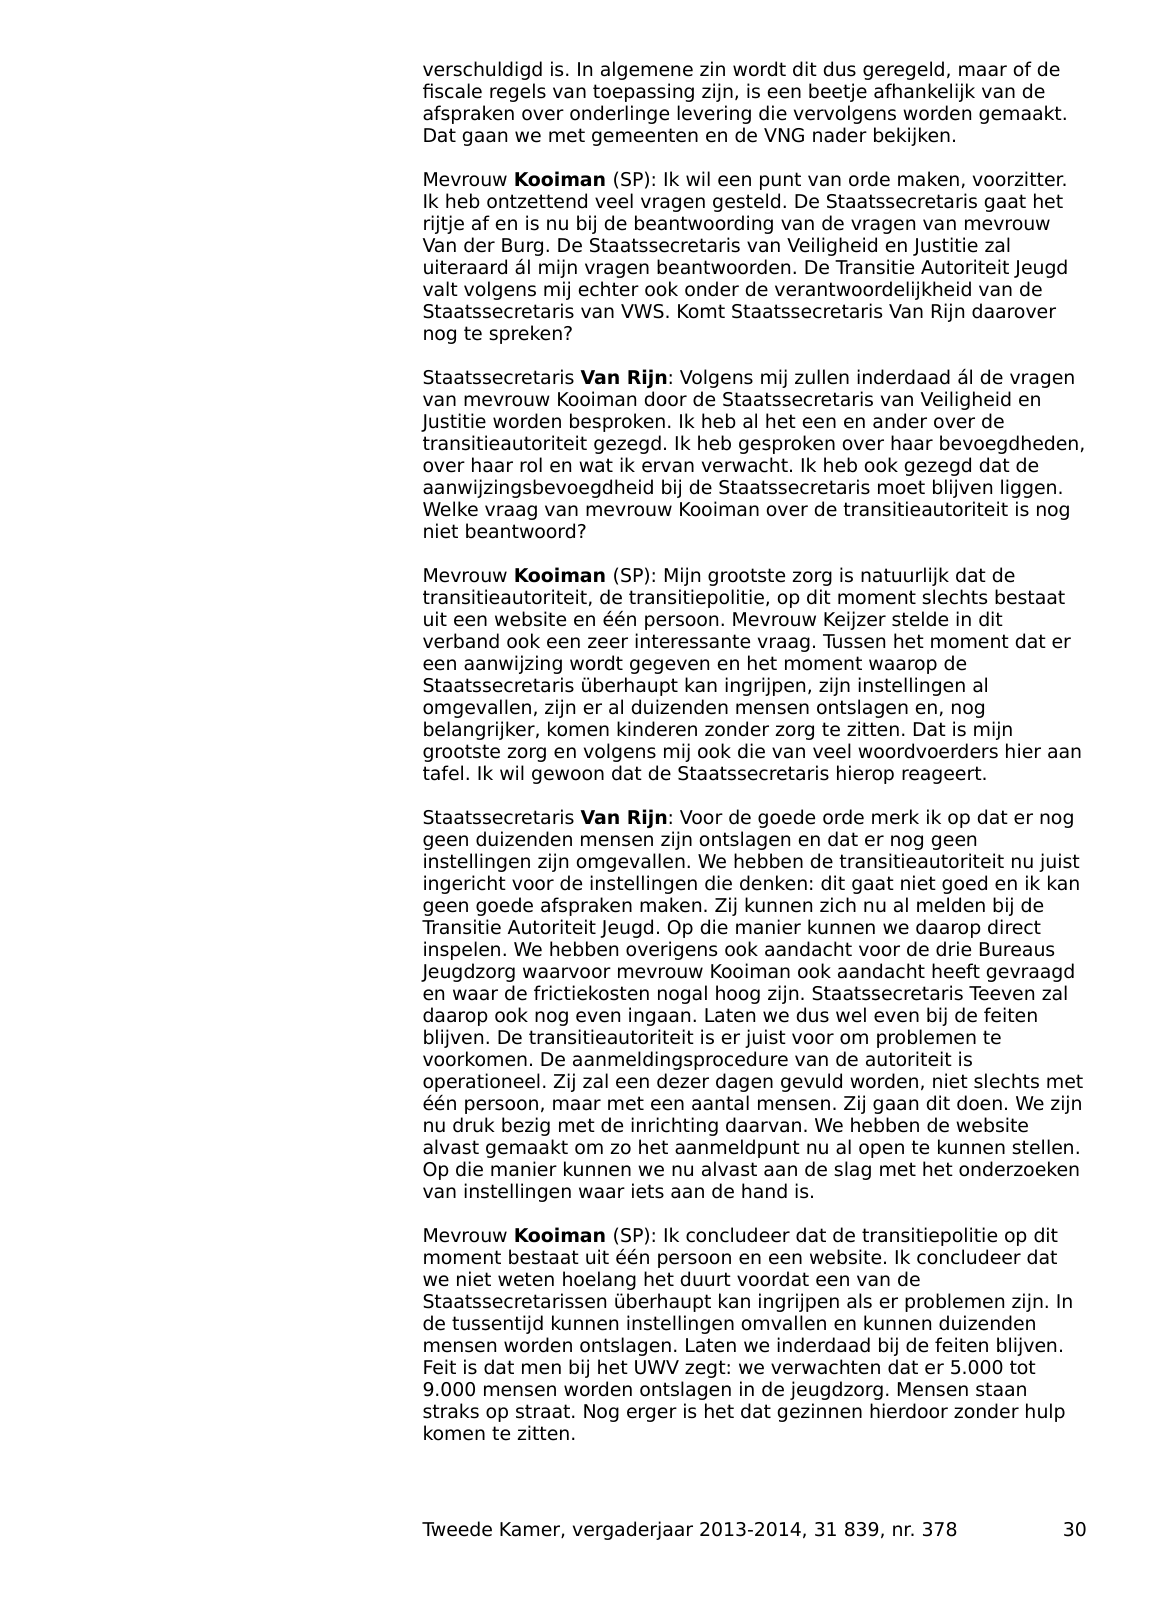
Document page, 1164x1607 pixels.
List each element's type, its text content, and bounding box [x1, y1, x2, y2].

text Mevrouw Kooiman (SP): Ik concludeer dat de transitiepolitie op dit moment bestaat uit één persoon en een website. Ik concludeer dat we niet weten hoelang het duurt voordat een van de Staatssecretarissen überhaupt kan ingrijpen als er problemen zijn. In de tussentijd kunnen instellingen omvallen en kunnen duizenden mensen worden ontslagen. Laten we inderdaad bij de feiten blijven. Feit is dat men bij het UWV zegt: we verwachten dat er 5.000 tot 9.000 mensen worden ontslagen in de jeugdzorg. Mensen staan straks op straat. Nog erger is het dat gezinnen hierdoor zonder hulp komen te zitten. [422, 1225, 1087, 1445]
text Staatssecretaris Van Rijn: Voor de goede orde merk ik op dat er nog geen duizenden mensen zijn ontslagen en dat er nog geen instellingen zijn omgevallen. We hebben de transitieautoriteit nu juist ingericht voor de instellingen die denken: dit gaat niet goed en ik kan geen goede afspraken maken. Zij kunnen zich nu al melden bij de Transitie Autoriteit Jeugd. Op die manier kunnen we daarop direct inspelen. We hebben overigens ook aandacht voor de drie Bureaus Jeugdzorg waarvoor mevrouw Kooiman ook aandacht heeft gevraagd en waar de frictiekosten nogal hoog zijn. Staatssecretaris Teeven zal daarop ook nog even ingaan. Laten we dus wel even bij de feiten blijven. De transitieautoriteit is er juist voor om problemen te voorkomen. De aanmeldingsprocedure van de autoriteit is operationeel. Zij zal een dezer dagen gevuld worden, niet slechts met één persoon, maar met een aantal mensen. Zij gaan dit doen. We zijn nu druk bezig met de inrichting daarvan. We hebben de website alvast gemaakt om zo het aanmeldpunt nu al open te kunnen stellen. Op die manier kunnen we nu alvast aan de slag met het onderzoeken van instellingen waar iets aan de hand is. [422, 807, 1087, 1203]
text Mevrouw Kooiman (SP): Ik wil een punt van orde maken, voorzitter. Ik heb ontzettend veel vragen gesteld. De Staatssecretaris gaat het rijtje af en is nu bij de beantwoording van de vragen van mevrouw Van der Burg. De Staatssecretaris van Veiligheid en Justitie zal uiteraard ál mijn vragen beantwoorden. De Transitie Autoriteit Jeugd valt volgens mij echter ook onder de verantwoordelijkheid van de Staatssecretaris van VWS. Komt Staatssecretaris Van Rijn daarover nog te spreken? [422, 169, 1087, 345]
text Staatssecretaris Van Rijn: Volgens mij zullen inderdaad ál de vragen van mevrouw Kooiman door de Staatssecretaris van Veiligheid en Justitie worden besproken. Ik heb al het een en ander over de transitieautoriteit gezegd. Ik heb gesproken over haar bevoegdheden, over haar rol en wat ik ervan verwacht. Ik heb ook gezegd dat de aanwijzingsbevoegdheid bij de Staatssecretaris moet blijven liggen. Welke vraag van mevrouw Kooiman over de transitieautoriteit is nog niet beantwoord? [422, 367, 1087, 543]
text verschuldigd is. In algemene zin wordt dit dus geregeld, maar of de fiscale regels van toepassing zijn, is een beetje afhankelijk van de afspraken over onderlinge levering die vervolgens worden gemaakt. Dat gaan we met gemeenten en de VNG nader bekijken. [422, 59, 1087, 147]
text Mevrouw Kooiman (SP): Mijn grootste zorg is natuurlijk dat de transitieautoriteit, de transitiepolitie, op dit moment slechts bestaat uit een website en één persoon. Mevrouw Keijzer stelde in dit verband ook een zeer interessante vraag. Tussen het moment dat er een aanwijzing wordt gegeven en het moment waarop de Staatssecretaris überhaupt kan ingrijpen, zijn instellingen al omgevallen, zijn er al duizenden mensen ontslagen en, nog belangrijker, komen kinderen zonder zorg te zitten. Dat is mijn grootste zorg en volgens mij ook die van veel woordvoerders hier aan tafel. Ik wil gewoon dat de Staatssecretaris hierop reageert. [422, 565, 1087, 785]
